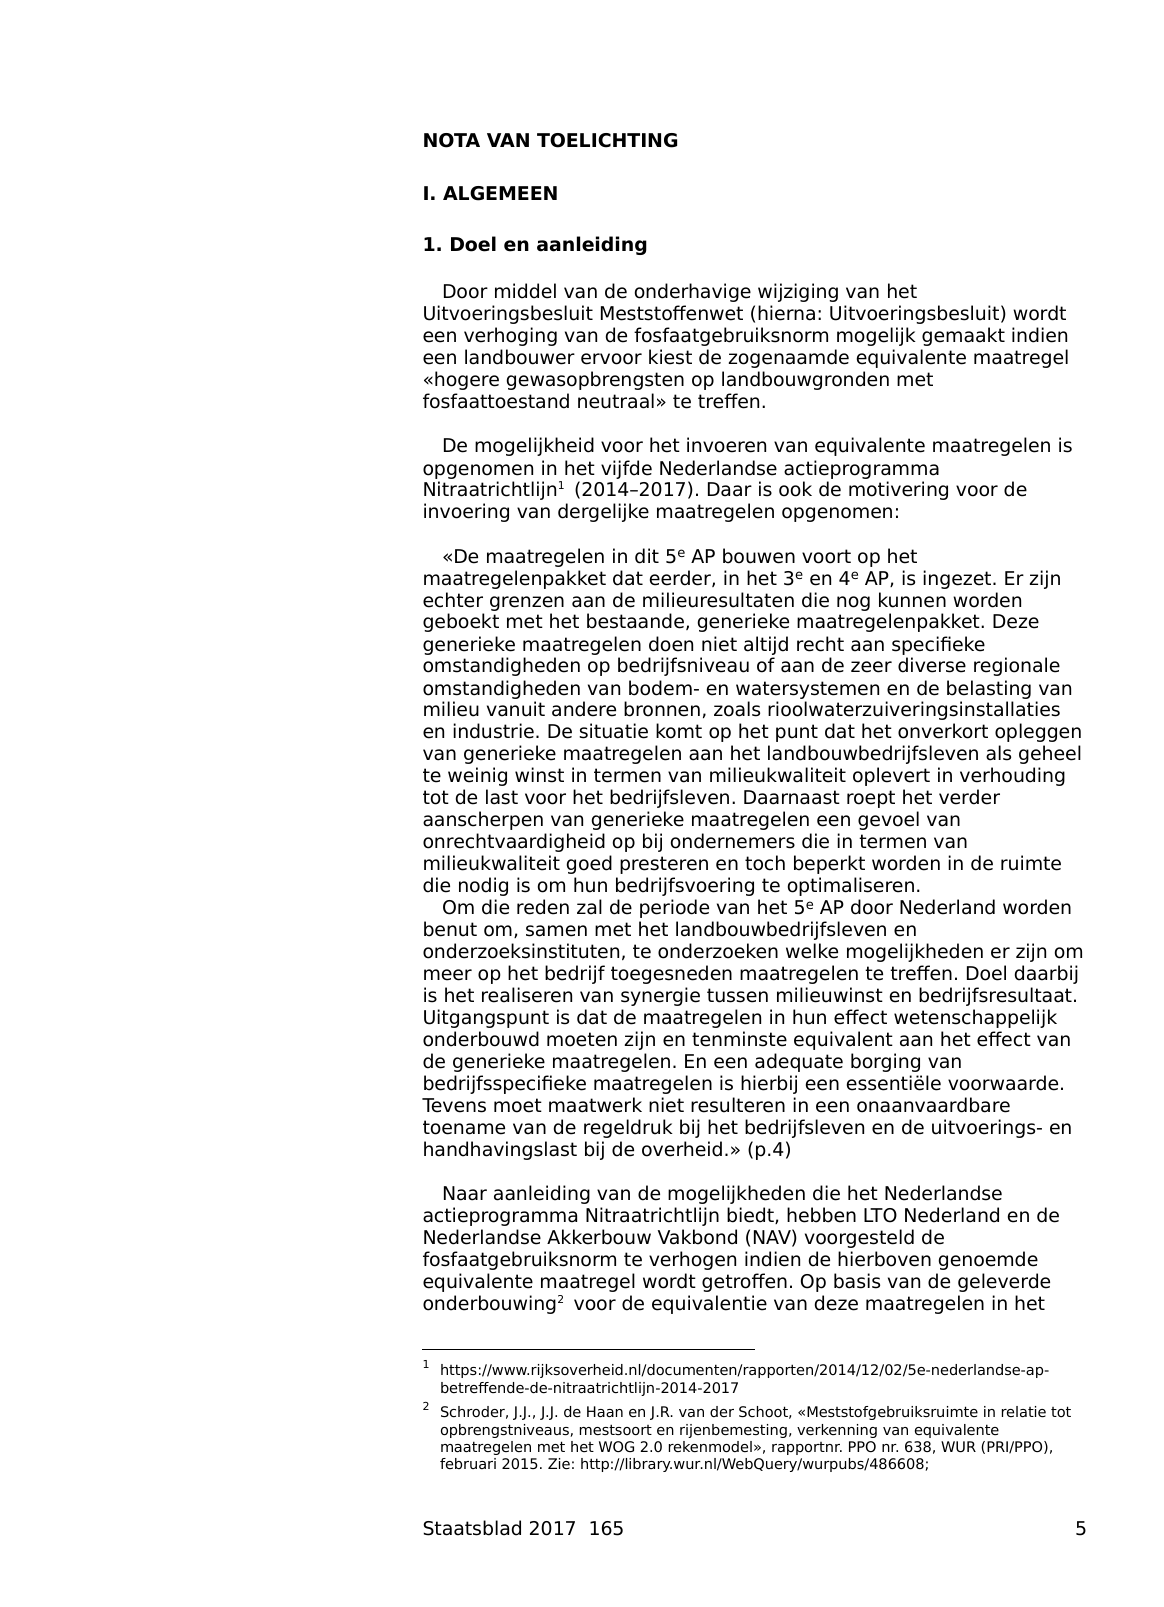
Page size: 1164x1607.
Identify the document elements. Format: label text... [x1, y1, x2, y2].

text Door middel van de onderhavige wijziging van het Uitvoeringsbesluit Meststoffenwet (hierna: Uitvoeringsbesluit) wordt een verhoging van de fosfaatgebruiksnorm mogelijk gemaakt indien een landbouwer ervoor kiest de zogenaamde equivalente maatregel «hogere gewasopbrengsten op landbouwgronden met fosfaattoestand neutraal» te treffen. [422, 281, 1087, 413]
text «De maatregelen in dit 5e AP bouwen voort op het maatregelenpakket dat eerder, in het 3e en 4e AP, is ingezet. Er zijn echter grenzen aan de milieuresultaten die nog kunnen worden geboekt met het bestaande, generieke maatregelenpakket. Deze generieke maatregelen doen niet altijd recht aan specifieke omstandigheden op bedrijfsniveau of aan de zeer diverse regionale omstandigheden van bodem- en watersystemen en de belasting van milieu vanuit andere bronnen, zoals rioolwaterzuiveringsinstallaties en industrie. De situatie komt op het punt dat het onverkort opleggen van generieke maatregelen aan het landbouwbedrijfsleven als geheel te weinig winst in termen van milieukwaliteit oplevert in verhouding tot de last voor het bedrijfsleven. Daarnaast roept het verder aanscherpen van generieke maatregelen een gevoel van onrechtvaardigheid op bij ondernemers die in termen van milieukwaliteit goed presteren en toch beperkt worden in de ruimte die nodig is om hun bedrijfsvoering te optimaliseren. [422, 546, 1087, 897]
subtitle NOTA VAN TOELICHTING [422, 130, 1087, 152]
subtitle I. ALGEMEEN [422, 182, 1087, 204]
text https://www.rijksoverheid.nl/documenten/rapporten/2014/12/02/5e-nederlandse-ap-betreffende-de-nitraatrichtlijn-2014-2017 [422, 1358, 1087, 1397]
text Om die reden zal de periode van het 5e AP door Nederland worden benut om, samen met het landbouwbedrijfsleven en onderzoeksinstituten, te onderzoeken welke mogelijkheden er zijn om meer op het bedrijf toegesneden maatregelen te treffen. Doel daarbij is het realiseren van synergie tussen milieuwinst en bedrijfsresultaat. Uitgangspunt is dat de maatregelen in hun effect wetenschappelijk onderbouwd moeten zijn en tenminste equivalent aan het effect van de generieke maatregelen. En een adequate borging van bedrijfsspecifieke maatregelen is hierbij een essentiële voorwaarde. Tevens moet maatwerk niet resulteren in een onaanvaardbare toename van de regeldruk bij het bedrijfsleven en de uitvoerings- en handhavingslast bij de overheid.» (p.4) [422, 897, 1087, 1161]
text Schroder, J.J., J.J. de Haan en J.R. van der Schoot, «Meststofgebruiksruimte in relatie tot opbrengstniveaus, mestsoort en rijenbemesting, verkenning van equivalente maatregelen met het WOG 2.0 rekenmodel», rapportnr. PPO nr. 638, WUR (PRI/PPO), februari 2015. Zie: http://library.wur.nl/WebQuery/wurpubs/486608; [422, 1400, 1087, 1473]
text De mogelijkheid voor het invoeren van equivalente maatregelen is opgenomen in het vijfde Nederlandse actieprogramma Nitraatrichtlijn (2014–2017). Daar is ook de motivering voor de invoering van dergelijke maatregelen opgenomen: [422, 435, 1087, 523]
subtitle 1. Doel en aanleiding [422, 234, 1087, 256]
text Naar aanleiding van de mogelijkheden die het Nederlandse actieprogramma Nitraatrichtlijn biedt, hebben LTO Nederland en de Nederlandse Akkerbouw Vakbond (NAV) voorgesteld de fosfaatgebruiksnorm te verhogen indien de hierboven genoemde equivalente maatregel wordt getroffen. Op basis van de geleverde onderbouwing voor de equivalentie van deze maatregelen in het [422, 1183, 1087, 1315]
